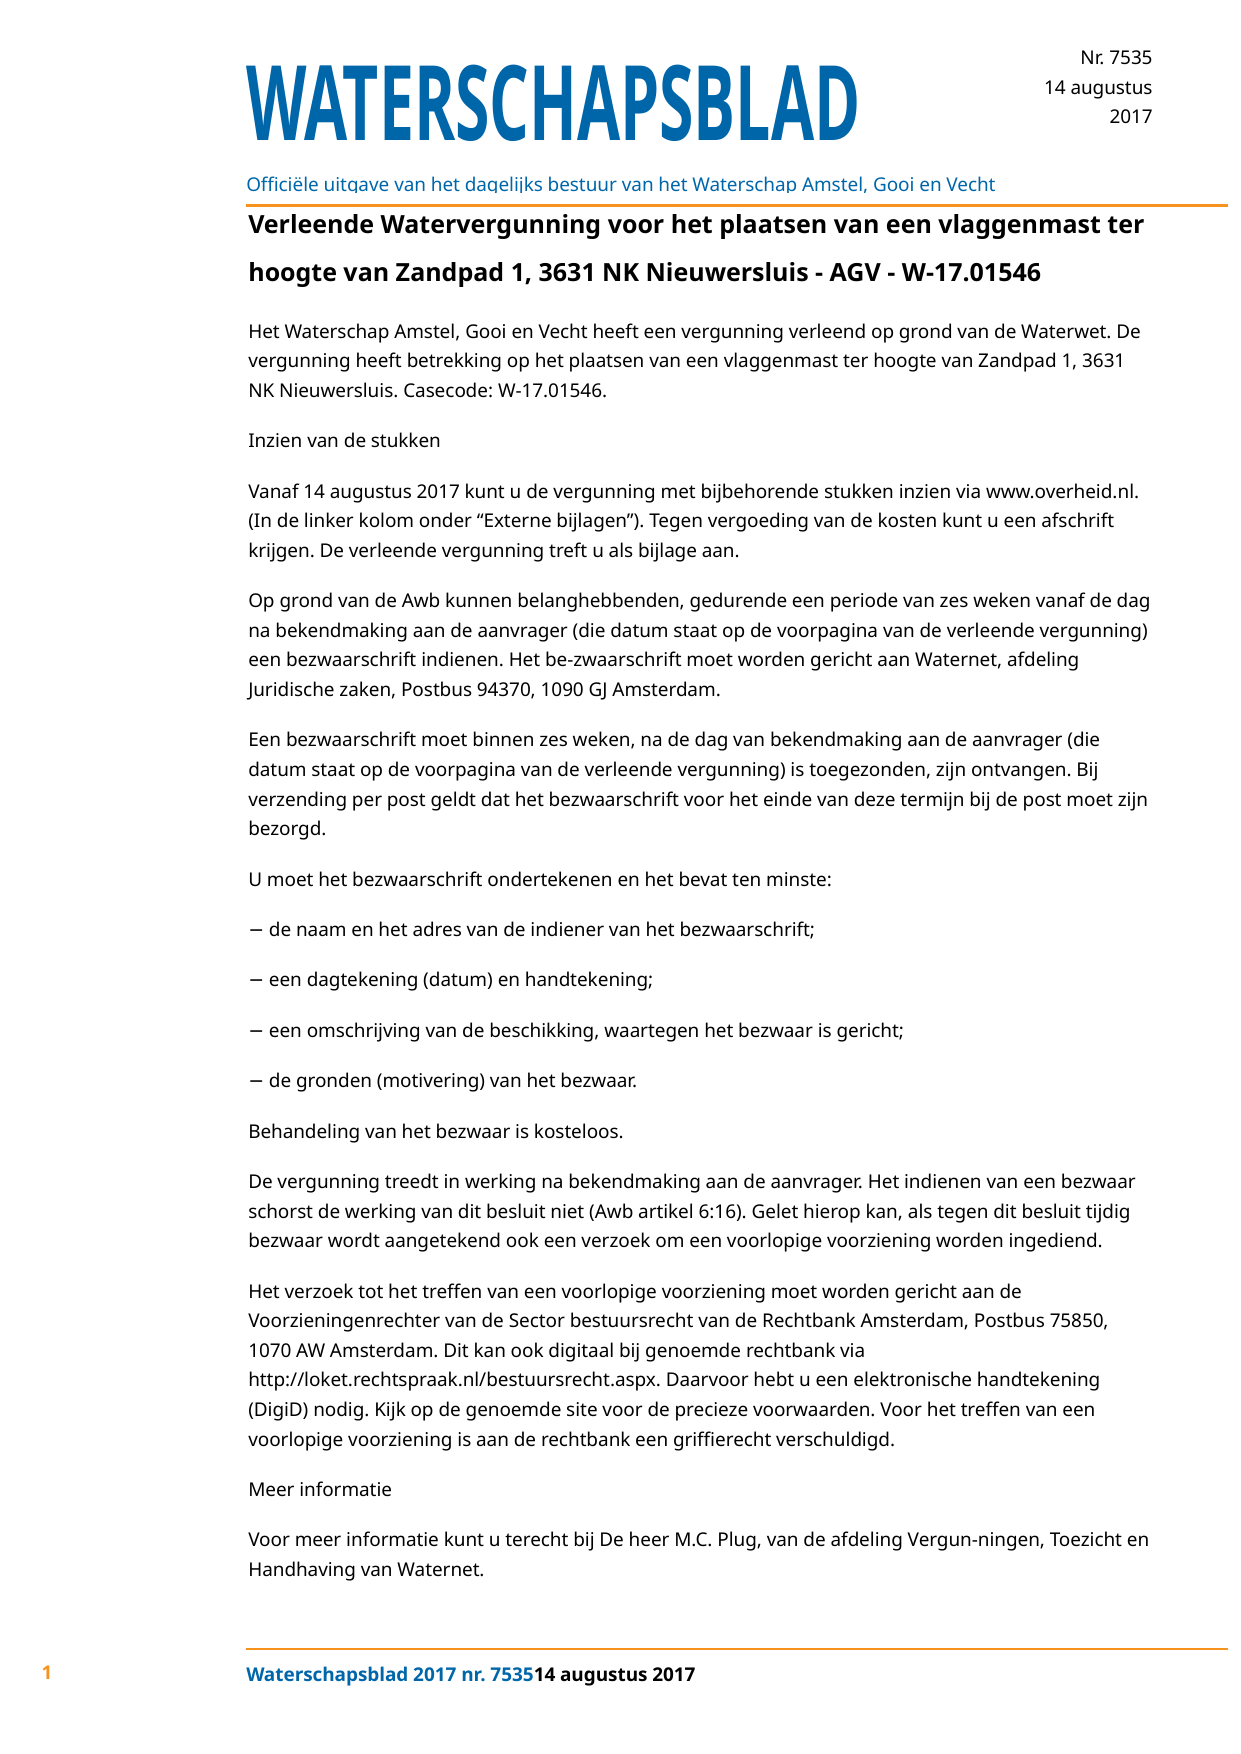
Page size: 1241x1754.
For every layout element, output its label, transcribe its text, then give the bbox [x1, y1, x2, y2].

text − de naam en het adres van de indiener van het bezwaarschrift; [248, 916, 1152, 942]
text Inzien van de stukken [248, 427, 1152, 453]
text Een bezwaarschrift moet binnen zes weken, na de dag van bekendmaking aan de aanvrager (die datum staat op de voorpagina van de verleende vergunning) is toegezonden, zijn ontvangen. Bij verzending per post geldt dat het bezwaarschrift voor het einde van deze termijn bij de post moet zijn bezorgd. [248, 727, 1152, 841]
text Het Waterschap Amstel, Gooi en Vecht heeft een vergunning verleend op grond van de Waterwet. De vergunning heeft betrekking op het plaatsen van een vlaggenmast ter hoogte van Zandpad 1, 3631 NK Nieuwersluis. Casecode: W-17.01546. [248, 318, 1152, 403]
text Voor meer informatie kunt u terecht bij De heer M.C. Plug, van de afdeling Vergun-ningen, Toezicht en Handhaving van Waternet. [248, 1527, 1152, 1582]
text Meer informatie [248, 1476, 1152, 1502]
text Verleende Watervergunning voor het plaatsen van een vlaggenmast ter hoogte van Zandpad 1, 3631 NK Nieuwersluis - AGV - W-17.01546 [248, 207, 1152, 288]
text Het verzoek tot het treffen van een voorlopige voorziening moet worden gericht aan de Voorzieningenrechter van de Sector bestuursrecht van de Rechtbank Amsterdam, Postbus 75850, 1070 AW Amsterdam. Dit kan ook digitaal bij genoemde rechtbank via http://loket.rechtspraak.nl/bestuursrecht.aspx. Daarvoor hebt u een elektronische handtekening (DigiD) nodig. Kijk op de genoemde site voor de precieze voorwaarden. Voor het treffen van een voorlopige voorziening is aan de rechtbank een griffierecht verschuldigd. [248, 1278, 1152, 1452]
text Vanaf 14 augustus 2017 kunt u de vergunning met bijbehorende stukken inzien via www.overheid.nl. (In de linker kolom onder “Externe bijlagen”). Tegen vergoeding van de kosten kunt u een afschrift krijgen. De verleende vergunning treft u als bijlage aan. [248, 478, 1152, 563]
text Behandeling van het bezwaar is kosteloos. [248, 1118, 1152, 1144]
text − een dagtekening (datum) en handtekening; [248, 967, 1152, 992]
text U moet het bezwaarschrift ondertekenen en het bevat ten minste: [248, 866, 1152, 892]
text − een omschrijving van de beschikking, waartegen het bezwaar is gericht; [248, 1017, 1152, 1043]
text − de gronden (motivering) van het bezwaar. [248, 1067, 1152, 1093]
picture [41, 47, 231, 172]
text Op grond van de Awb kunnen belanghebbenden, gedurende een periode van zes weken vanaf de dag na bekendmaking aan de aanvrager (die datum staat op de voorpagina van de verleende vergunning) een bezwaarschrift indienen. Het be-zwaarschrift moet worden gericht aan Waternet, afdeling Juridische zaken, Postbus 94370, 1090 GJ Amsterdam. [248, 587, 1152, 702]
text De vergunning treedt in werking na bekendmaking aan de aanvrager. Het indienen van een bezwaar schorst de werking van dit besluit niet (Awb artikel 6:16). Gelet hierop kan, als tegen dit besluit tijdig bezwaar wordt aangetekend ook een verzoek om een voorlopige voorziening worden ingediend. [248, 1168, 1152, 1253]
